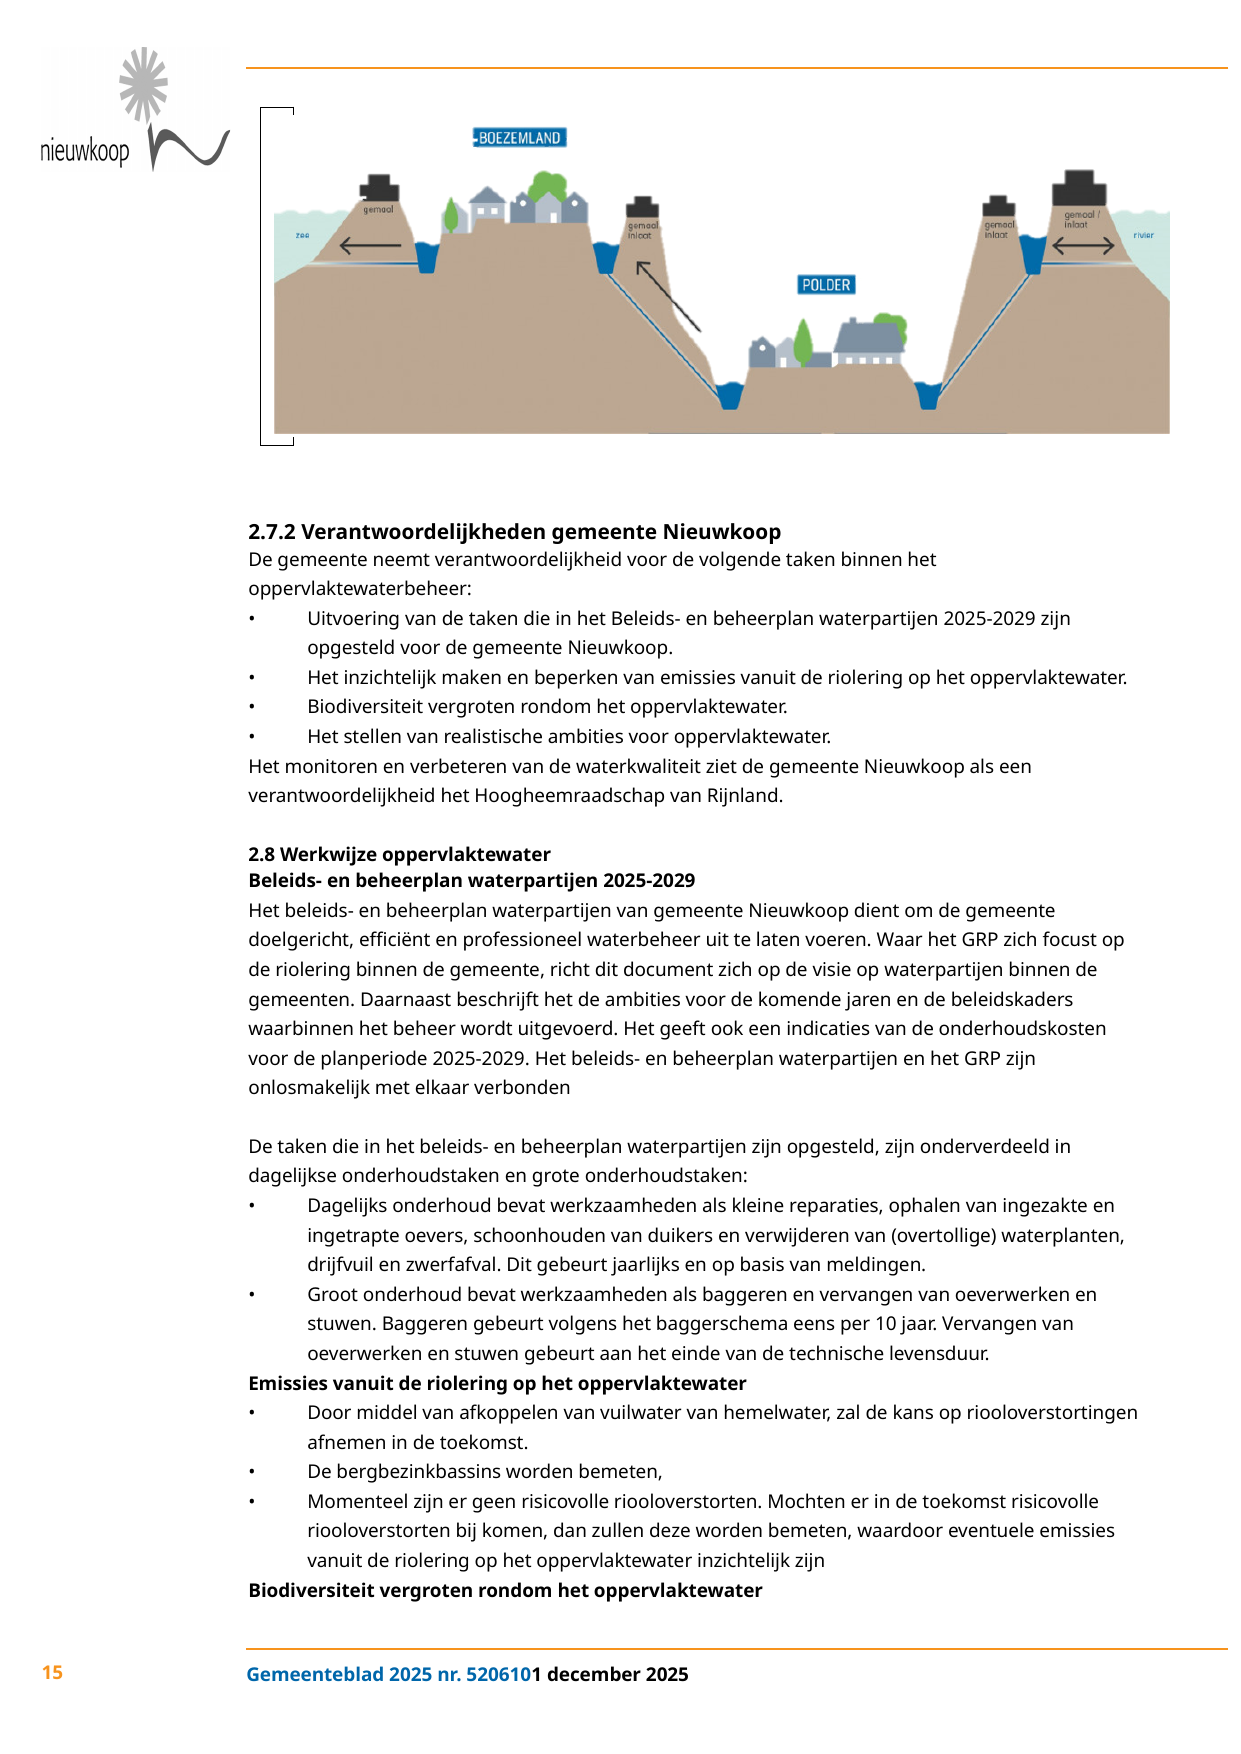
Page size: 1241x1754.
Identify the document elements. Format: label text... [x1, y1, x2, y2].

list Biodiversiteit vergroten rondom het oppervlaktewater. [248, 694, 1152, 719]
list Groot onderhoud bevat werkzaamheden als baggeren en vervangen van oeverwerken en stuwen. Baggeren gebeurt volgens het baggerschema eens per 10 jaar. Vervangen van oeverwerken en stuwen gebeurt aan het einde van de technische levensduur. [248, 1281, 1152, 1366]
text 2.7.2 Verantwoordelijkheden gemeente Nieuwkoop [248, 517, 1152, 546]
table_header Beleids- en beheerplan waterpartijen 2025-2029 Het beleids- en beheerplan waterpartijen van gemeente Nieuwkoop dient om de gemeente doelgericht, efficiënt en professioneel waterbeheer uit te laten voeren. Waar het GRP zich focust op de riolering binnen de gemeente, richt dit document zich op de visie op waterpartijen binnen de gemeenten. Daarnaast beschrijft het de ambities voor de komende jaren en de beleidskaders waarbinnen het beheer wordt uitgevoerd. Het geeft ook een indicaties van de onderhoudskosten voor de planperiode 2025-2029. Het beleids- en beheerplan waterpartijen en het GRP zijn onlosmakelijk met elkaar verbonden [248, 868, 1152, 1100]
picture [41, 47, 231, 172]
text 2.8 Werkwijze oppervlaktewater [248, 842, 1152, 867]
list De bergbezinkbassins worden bemeten, [248, 1458, 1152, 1484]
text De gemeente neemt verantwoordelijkheid voor de volgende taken binnen het oppervlaktewaterbeheer: [248, 546, 1152, 601]
list Het inzichtelijk maken en beperken van emissies vanuit de riolering op het oppervlaktewater. [248, 664, 1152, 690]
list Uitvoering van de taken die in het Beleids- en beheerplan waterpartijen 2025-2029 zijn opgesteld voor de gemeente Nieuwkoop. [248, 605, 1152, 660]
list Door middel van afkoppelen van vuilwater van hemelwater, zal de kans op riooloverstortingen afnemen in de toekomst. [248, 1399, 1152, 1454]
text Het monitoren en verbeteren van de waterkwaliteit ziet de gemeente Nieuwkoop als een verantwoordelijkheid het Hoogheemraadschap van Rijnland. [248, 753, 1152, 808]
text Biodiversiteit vergroten rondom het oppervlaktewater [248, 1577, 1152, 1602]
picture [268, 115, 1173, 437]
text De taken die in het beleids- en beheerplan waterpartijen zijn opgesteld, zijn onderverdeeld in dagelijkse onderhoudstaken en grote onderhoudstaken: [248, 1133, 1152, 1188]
list Momenteel zijn er geen risicovolle riooloverstorten. Mochten er in de toekomst risicovolle riooloverstorten bij komen, dan zullen deze worden bemeten, waardoor eventuele emissies vanuit de riolering op het oppervlaktewater inzichtelijk zijn [248, 1488, 1152, 1573]
list Het stellen van realistische ambities voor oppervlaktewater. [248, 723, 1152, 749]
list Dagelijks onderhoud bevat werkzaamheden als kleine reparaties, ophalen van ingezakte en ingetrapte oevers, schoonhouden van duikers en verwijderen van (overtollige) waterplanten, drijfvuil en zwerfafval. Dit gebeurt jaarlijks en op basis van meldingen. [248, 1192, 1152, 1277]
text Emissies vanuit de riolering op het oppervlaktewater [248, 1370, 1152, 1395]
